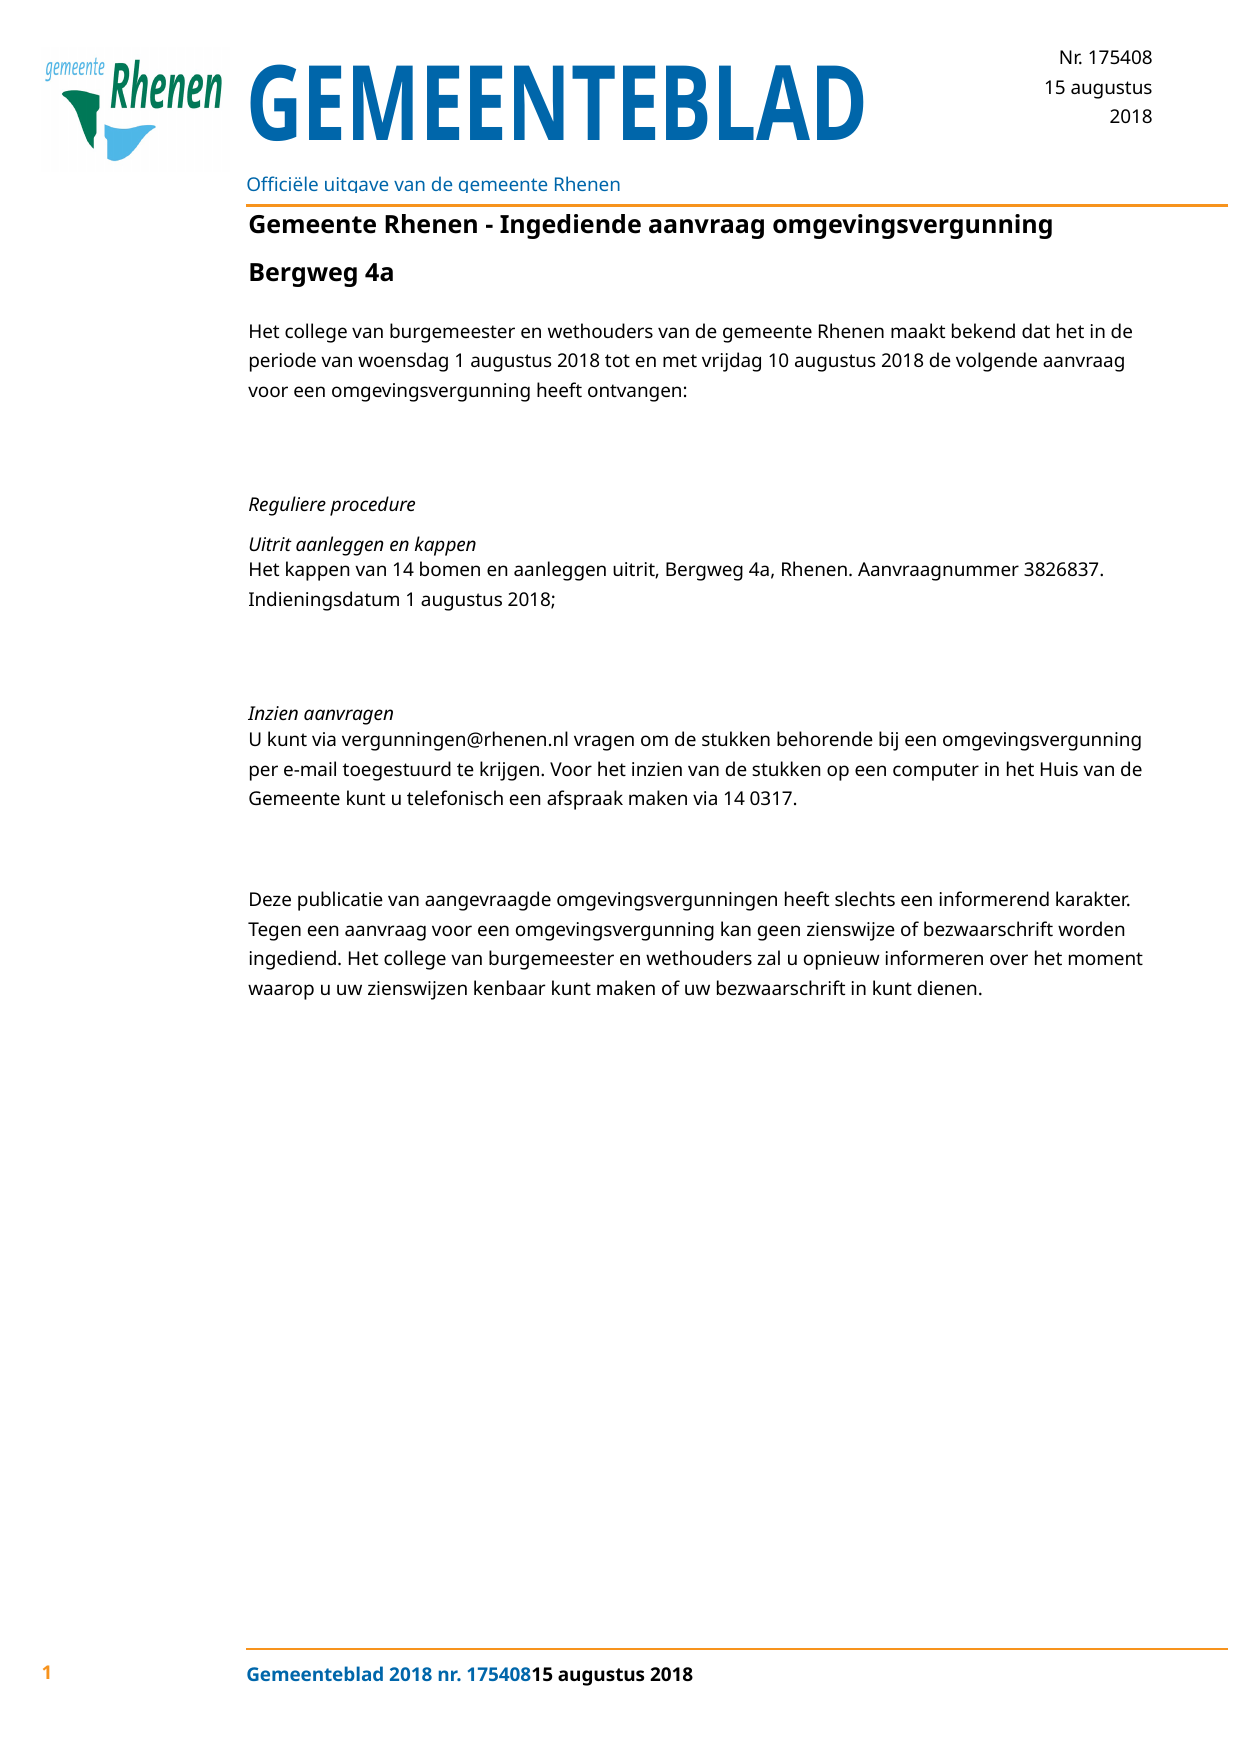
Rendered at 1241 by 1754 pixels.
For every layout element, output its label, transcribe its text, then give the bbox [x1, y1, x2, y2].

text Het college van burgemeester en wethouders van de gemeente Rhenen maakt bekend dat het in de periode van woensdag 1 augustus 2018 tot en met vrijdag 10 augustus 2018 de volgende aanvraag voor een omgevingsvergunning heeft ontvangen: [248, 318, 1152, 403]
text Deze publicatie van aangevraagde omgevingsvergunningen heeft slechts een informerend karakter. Tegen een aanvraag voor een omgevingsvergunning kan geen zienswijze of bezwaarschrift worden ingediend. Het college van burgemeester en wethouders zal u opnieuw informeren over het moment waarop u uw zienswijzen kenbaar kunt maken of uw bezwaarschrift in kunt dienen. [248, 886, 1152, 1001]
text Inzien aanvragen [248, 700, 1152, 726]
text Gemeente Rhenen - Ingediende aanvraag omgevingsvergunning Bergweg 4a [248, 207, 1152, 288]
picture [41, 47, 231, 172]
text Reguliere procedure [248, 491, 1152, 517]
text U kunt via vergunningen@rhenen.nl vragen om de stukken behorende bij een omgevingsvergunning per e-mail toegestuurd te krijgen. Voor het inzien van de stukken op een computer in het Huis van de Gemeente kunt u telefonisch een afspraak maken via 14 0317. [248, 726, 1152, 811]
text Het kappen van 14 bomen en aanleggen uitrit, Bergweg 4a, Rhenen. Aanvraagnummer 3826837. Indieningsdatum 1 augustus 2018; [248, 556, 1152, 612]
text Uitrit aanleggen en kappen [248, 531, 1152, 556]
